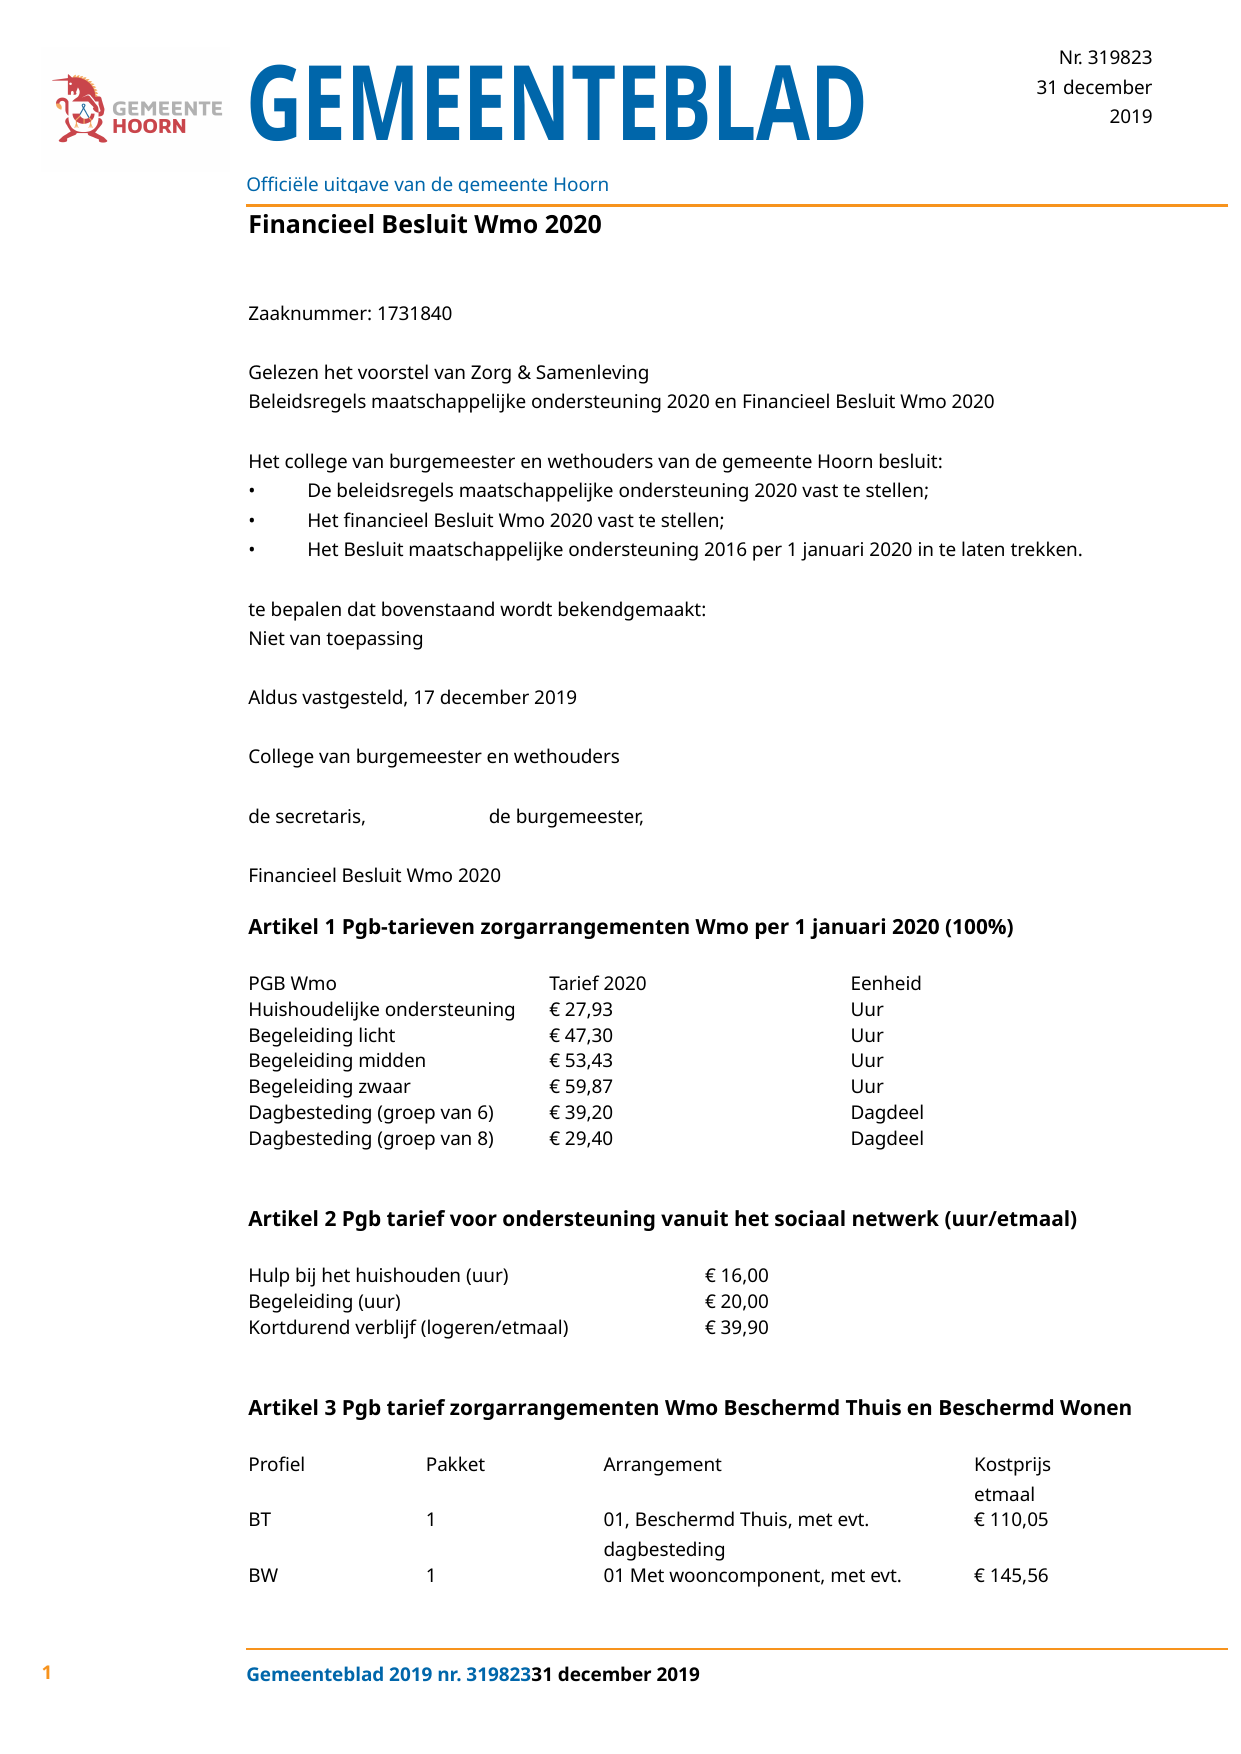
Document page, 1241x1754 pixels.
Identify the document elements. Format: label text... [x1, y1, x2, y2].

text Aldus vastgesteld, 17 december 2019 [248, 684, 1152, 710]
table_cell Dagdeel [850, 1099, 1152, 1125]
list Het financieel Besluit Wmo 2020 vast te stellen; [248, 507, 1152, 533]
table_cell Huishoudelijke ondersteuning [248, 996, 549, 1022]
table_header Hulp bij het huishouden (uur) [248, 1263, 705, 1288]
table_cell BT [248, 1507, 426, 1562]
text Gelezen het voorstel van Zorg & Samenleving [248, 359, 1152, 385]
table_cell € 39,90 [705, 1314, 1152, 1339]
table_header Arrangement [603, 1451, 974, 1507]
text Artikel 1 Pgb-tarieven zorgarrangementen Wmo per 1 januari 2020 (100%) [248, 912, 1152, 941]
table_header Profiel [248, 1451, 426, 1507]
table_cell € 59,87 [549, 1074, 850, 1099]
table_cell 1 [426, 1562, 603, 1588]
text Niet van toepassing [248, 625, 1152, 651]
text Artikel 3 Pgb tarief zorgarrangementen Wmo Beschermd Thuis en Beschermd Wonen [248, 1393, 1152, 1422]
table_cell € 20,00 [705, 1288, 1152, 1314]
table_cell Dagdeel [850, 1125, 1152, 1151]
table_cell € 27,93 [549, 996, 850, 1022]
text College van burgemeester en wethouders [248, 744, 1152, 769]
table_cell BW [248, 1562, 426, 1588]
table_cell Dagbesteding (groep van 8) [248, 1125, 549, 1151]
text Artikel 2 Pgb tarief voor ondersteuning vanuit het sociaal netwerk (uur/etmaal) [248, 1204, 1152, 1233]
text Zaaknummer: 1731840 [248, 300, 1152, 326]
table_cell Begeleiding midden [248, 1048, 549, 1073]
table_cell € 39,20 [549, 1099, 850, 1125]
table_cell € 110,05 [974, 1507, 1152, 1562]
table_cell Uur [850, 1022, 1152, 1048]
table_cell Begeleiding zwaar [248, 1074, 549, 1099]
table_cell Uur [850, 1074, 1152, 1099]
table_cell 01, Beschermd Thuis, met evt. dagbesteding [603, 1507, 974, 1562]
text de secretaris, de burgemeester, [248, 803, 1152, 828]
text Het college van burgemeester en wethouders van de gemeente Hoorn besluit: [248, 448, 1152, 473]
table_header € 16,00 [705, 1263, 1152, 1288]
table_cell Uur [850, 996, 1152, 1022]
list De beleidsregels maatschappelijke ondersteuning 2020 vast te stellen; [248, 477, 1152, 503]
text Financieel Besluit Wmo 2020 [248, 862, 1152, 888]
list Het Besluit maatschappelijke ondersteuning 2016 per 1 januari 2020 in te laten trekken. [248, 537, 1152, 562]
text te bepalen dat bovenstaand wordt bekendgemaakt: [248, 596, 1152, 621]
table_cell € 47,30 [549, 1022, 850, 1048]
table_cell 01 Met wooncomponent, met evt. [603, 1562, 974, 1588]
picture [41, 47, 231, 172]
table_header Tarief 2020 [549, 971, 850, 996]
table_header PGB Wmo [248, 971, 549, 996]
table_cell € 29,40 [549, 1125, 850, 1151]
table_cell € 145,56 [974, 1562, 1152, 1588]
table_header Kostprijs etmaal [974, 1451, 1152, 1507]
text Beleidsregels maatschappelijke ondersteuning 2020 en Financieel Besluit Wmo 2020 [248, 389, 1152, 414]
table_cell Begeleiding licht [248, 1022, 549, 1048]
table_cell Dagbesteding (groep van 6) [248, 1099, 549, 1125]
table_cell 1 [426, 1507, 603, 1562]
table_cell Kortdurend verblijf (logeren/etmaal) [248, 1314, 705, 1339]
table_cell Uur [850, 1048, 1152, 1073]
table_cell Begeleiding (uur) [248, 1288, 705, 1314]
table_header Eenheid [850, 971, 1152, 996]
table_cell € 53,43 [549, 1048, 850, 1073]
table_header Pakket [426, 1451, 603, 1507]
text Financieel Besluit Wmo 2020 [248, 207, 1152, 241]
